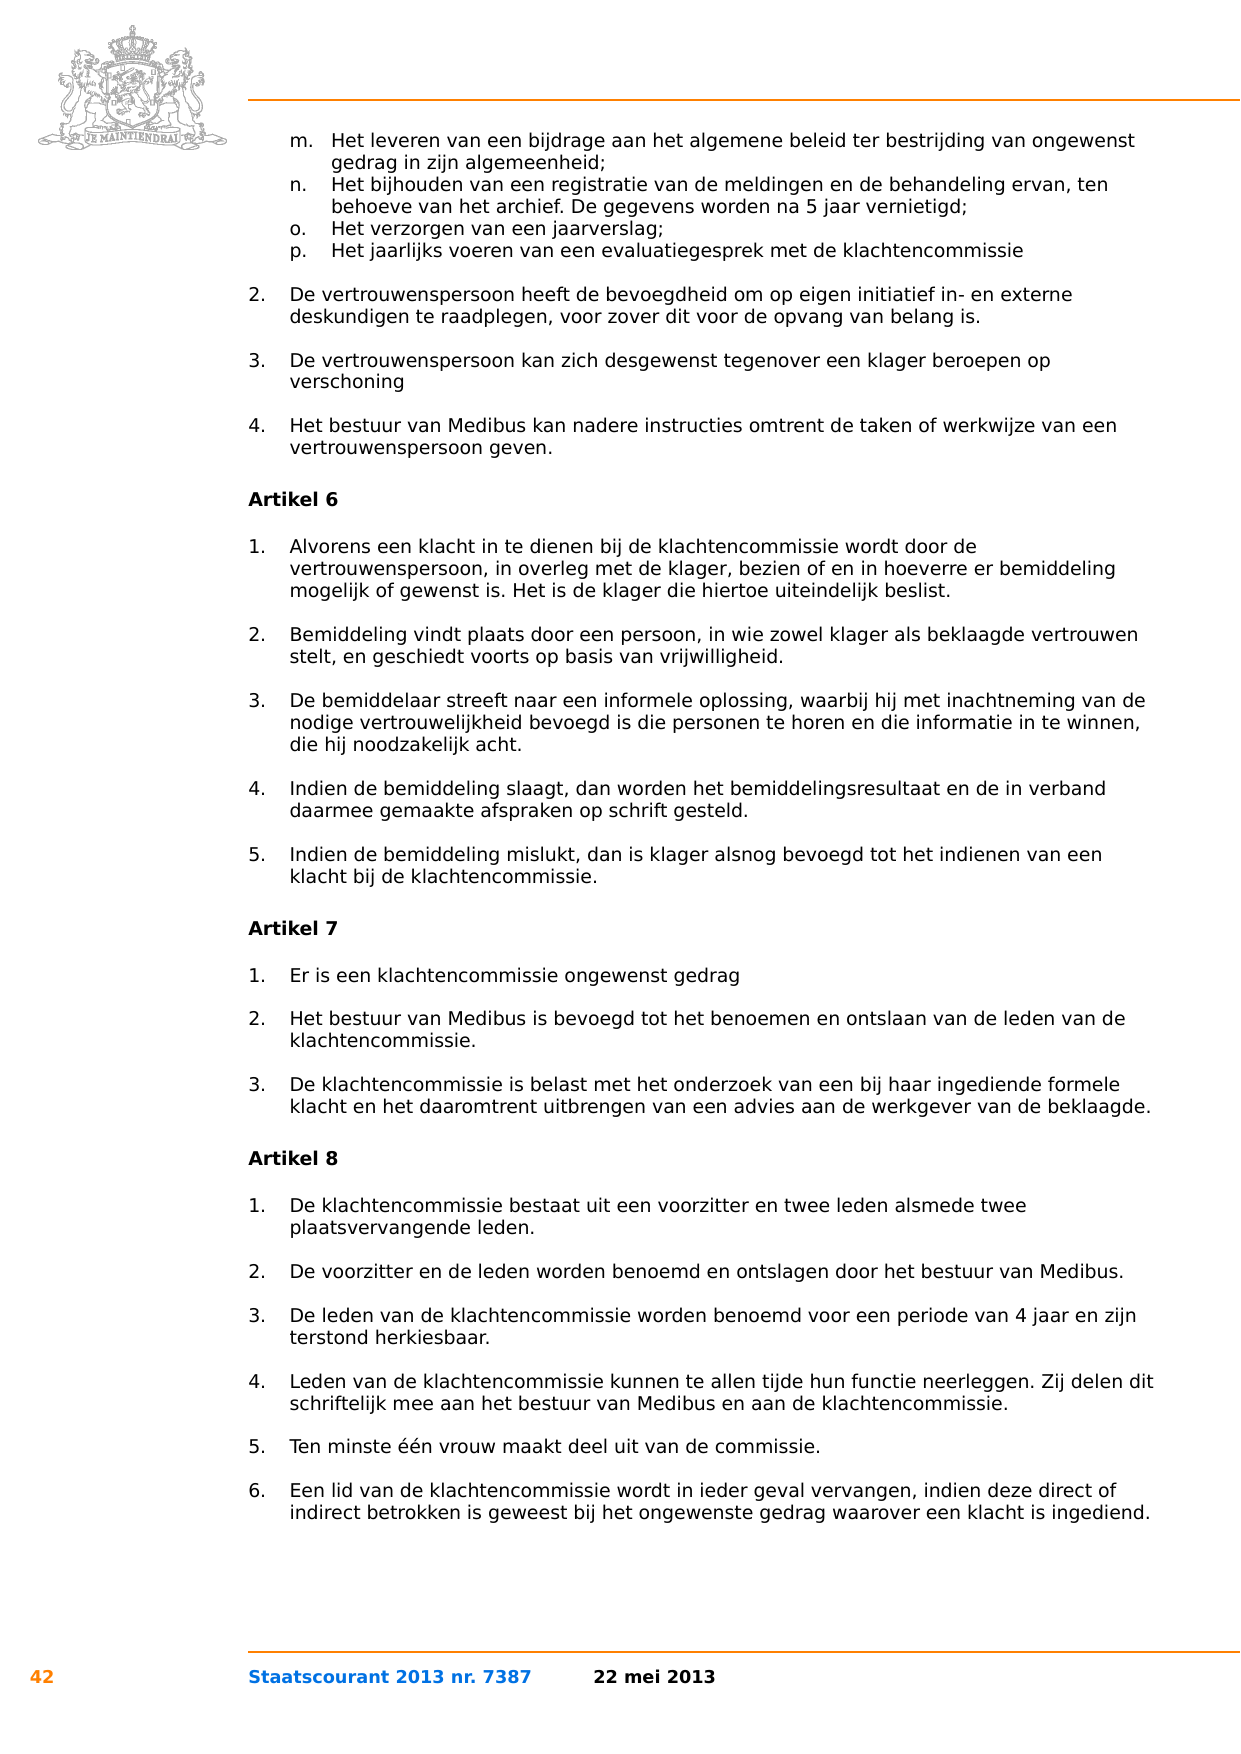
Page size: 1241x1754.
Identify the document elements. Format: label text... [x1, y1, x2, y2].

text 1. Alvorens een klacht in te dienen bij de klachtencommissie wordt door de vertrouwenspersoon, in overleg met de klager, bezien of en in hoeverre er bemiddeling mogelijk of gewenst is. Het is de klager die hiertoe uiteindelijk beslist. [248, 536, 1163, 602]
text 1. Er is een klachtencommissie ongewenst gedrag [248, 964, 1163, 986]
text n. Het bijhouden van een registratie van de meldingen en de behandeling ervan, ten behoeve van het archief. De gegevens worden na 5 jaar vernietigd; [289, 174, 1163, 218]
text 2. Het bestuur van Medibus is bevoegd tot het benoemen en ontslaan van de leden van de klachtencommissie. [248, 1008, 1163, 1052]
text m. Het leveren van een bijdrage aan het algemene beleid ter bestrijding van ongewenst gedrag in zijn algemeenheid; [289, 130, 1163, 174]
subtitle Artikel 6 [248, 489, 1163, 511]
text 3. De leden van de klachtencommissie worden benoemd voor een periode van 4 jaar en zijn terstond herkiesbaar. [248, 1305, 1163, 1349]
text 3. De bemiddelaar streeft naar een informele oplossing, waarbij hij met inachtneming van de nodige vertrouwelijkheid bevoegd is die personen te horen en die informatie in te winnen, die hij noodzakelijk acht. [248, 690, 1163, 756]
subtitle Artikel 7 [248, 917, 1163, 939]
text o. Het verzorgen van een jaarverslag; [289, 218, 1163, 240]
text 2. De vertrouwenspersoon heeft de bevoegdheid om op eigen initiatief in- en externe deskundigen te raadplegen, voor zover dit voor de opvang van belang is. [248, 284, 1163, 328]
text 6. Een lid van de klachtencommissie wordt in ieder geval vervangen, indien deze direct of indirect betrokken is geweest bij het ongewenste gedrag waarover een klacht is ingediend. [248, 1480, 1163, 1524]
text 5. Ten minste één vrouw maakt deel uit van de commissie. [248, 1436, 1163, 1458]
subtitle Artikel 8 [248, 1148, 1163, 1170]
text 1. De klachtencommissie bestaat uit een voorzitter en twee leden alsmede twee plaatsvervangende leden. [248, 1195, 1163, 1239]
text 4. Het bestuur van Medibus kan nadere instructies omtrent de taken of werkwijze van een vertrouwenspersoon geven. [248, 415, 1163, 459]
text p. Het jaarlijks voeren van een evaluatiegesprek met de klachtencommissie [289, 240, 1163, 262]
text 2. De voorzitter en de leden worden benoemd en ontslagen door het bestuur van Medibus. [248, 1261, 1163, 1283]
text 3. De klachtencommissie is belast met het onderzoek van een bij haar ingediende formele klacht en het daaromtrent uitbrengen van een advies aan de werkgever van de beklaagde. [248, 1074, 1163, 1118]
text 5. Indien de bemiddeling mislukt, dan is klager alsnog bevoegd tot het indienen van een klacht bij de klachtencommissie. [248, 843, 1163, 887]
picture [38, 25, 227, 150]
text 4. Leden van de klachtencommissie kunnen te allen tijde hun functie neerleggen. Zij delen dit schriftelijk mee aan het bestuur van Medibus en aan de klachtencommissie. [248, 1371, 1163, 1414]
text 2. Bemiddeling vindt plaats door een persoon, in wie zowel klager als beklaagde vertrouwen stelt, en geschiedt voorts op basis van vrijwilligheid. [248, 624, 1163, 668]
text 4. Indien de bemiddeling slaagt, dan worden het bemiddelingsresultaat en de in verband daarmee gemaakte afspraken op schrift gesteld. [248, 778, 1163, 822]
text 3. De vertrouwenspersoon kan zich desgewenst tegenover een klager beroepen op verschoning [248, 349, 1163, 393]
